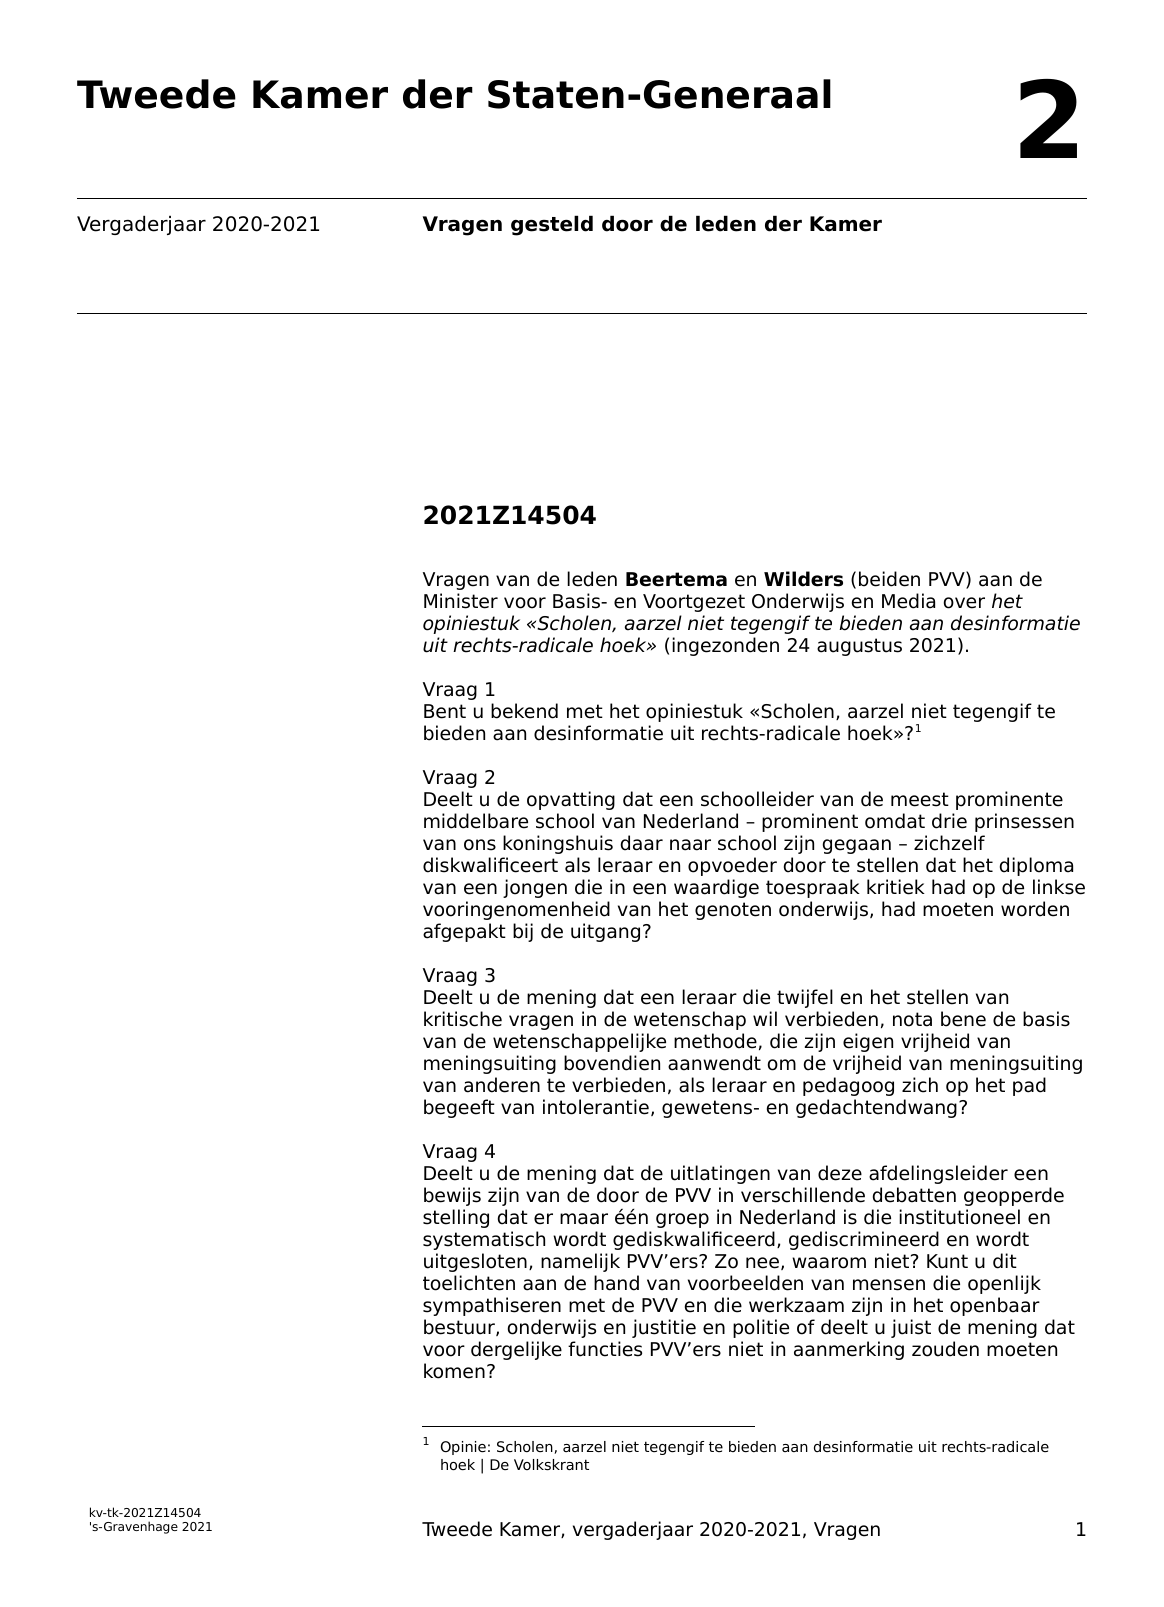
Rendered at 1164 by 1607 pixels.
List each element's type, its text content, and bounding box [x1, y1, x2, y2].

text Vraag 2 [422, 767, 1087, 789]
text 2021Z14504 [422, 501, 1087, 531]
table_cell Vergaderjaar 2020-2021 [77, 199, 422, 313]
text Vragen van de leden Beertema en Wilders (beiden PVV) aan de Minister voor Basis- en Voortgezet Onderwijs en Media over het opiniestuk «Scholen, aarzel niet tegengif te bieden aan desinformatie uit rechts-radicale hoek» (ingezonden 24 augustus 2021). [422, 569, 1087, 657]
text Deelt u de opvatting dat een schoolleider van de meest prominente middelbare school van Nederland – prominent omdat drie prinsessen van ons koningshuis daar naar school zijn gegaan – zichzelf diskwalificeert als leraar en opvoeder door te stellen dat het diploma van een jongen die in een waardige toespraak kritiek had op de linkse vooringenomenheid van het genoten onderwijs, had moeten worden afgepakt bij de uitgang? [422, 789, 1087, 943]
table_cell Vragen gesteld door de leden der Kamer [422, 199, 1087, 313]
text Deelt u de mening dat een leraar die twijfel en het stellen van kritische vragen in de wetenschap wil verbieden, nota bene de basis van de wetenschappelijke methode, die zijn eigen vrijheid van meningsuiting bovendien aanwendt om de vrijheid van meningsuiting van anderen te verbieden, als leraar en pedagoog zich op het pad begeeft van intolerantie, gewetens- en gedachtendwang? [422, 987, 1087, 1119]
text Vraag 4 [422, 1141, 1087, 1163]
text 's-Gravenhage 2021 [88, 1520, 323, 1534]
text Opinie: Scholen, aarzel niet tegengif te bieden aan desinformatie uit rechts-radicale hoek | De Volkskrant [422, 1435, 1087, 1474]
text Deelt u de mening dat de uitlatingen van deze afdelingsleider een bewijs zijn van de door de PVV in verschillende debatten geopperde stelling dat er maar één groep in Nederland is die institutioneel en systematisch wordt gediskwalificeerd, gediscrimineerd en wordt uitgesloten, namelijk PVV’ers? Zo nee, waarom niet? Kunt u dit toelichten aan de hand van voorbeelden van mensen die openlijk sympathiseren met de PVV en die werkzaam zijn in het openbaar bestuur, onderwijs en justitie en politie of deelt u juist de mening dat voor dergelijke functies PVV’ers niet in aanmerking zouden moeten komen? [422, 1163, 1087, 1383]
text kv-tk-2021Z14504 [88, 1506, 323, 1520]
table_header Tweede Kamer der Staten-Generaal [77, 59, 886, 198]
text Bent u bekend met het opiniestuk «Scholen, aarzel niet tegengif te bieden aan desinformatie uit rechts-radicale hoek»? [422, 701, 1087, 745]
table_header 2 [886, 59, 1087, 198]
text Vraag 1 [422, 679, 1087, 701]
text Vraag 3 [422, 965, 1087, 987]
